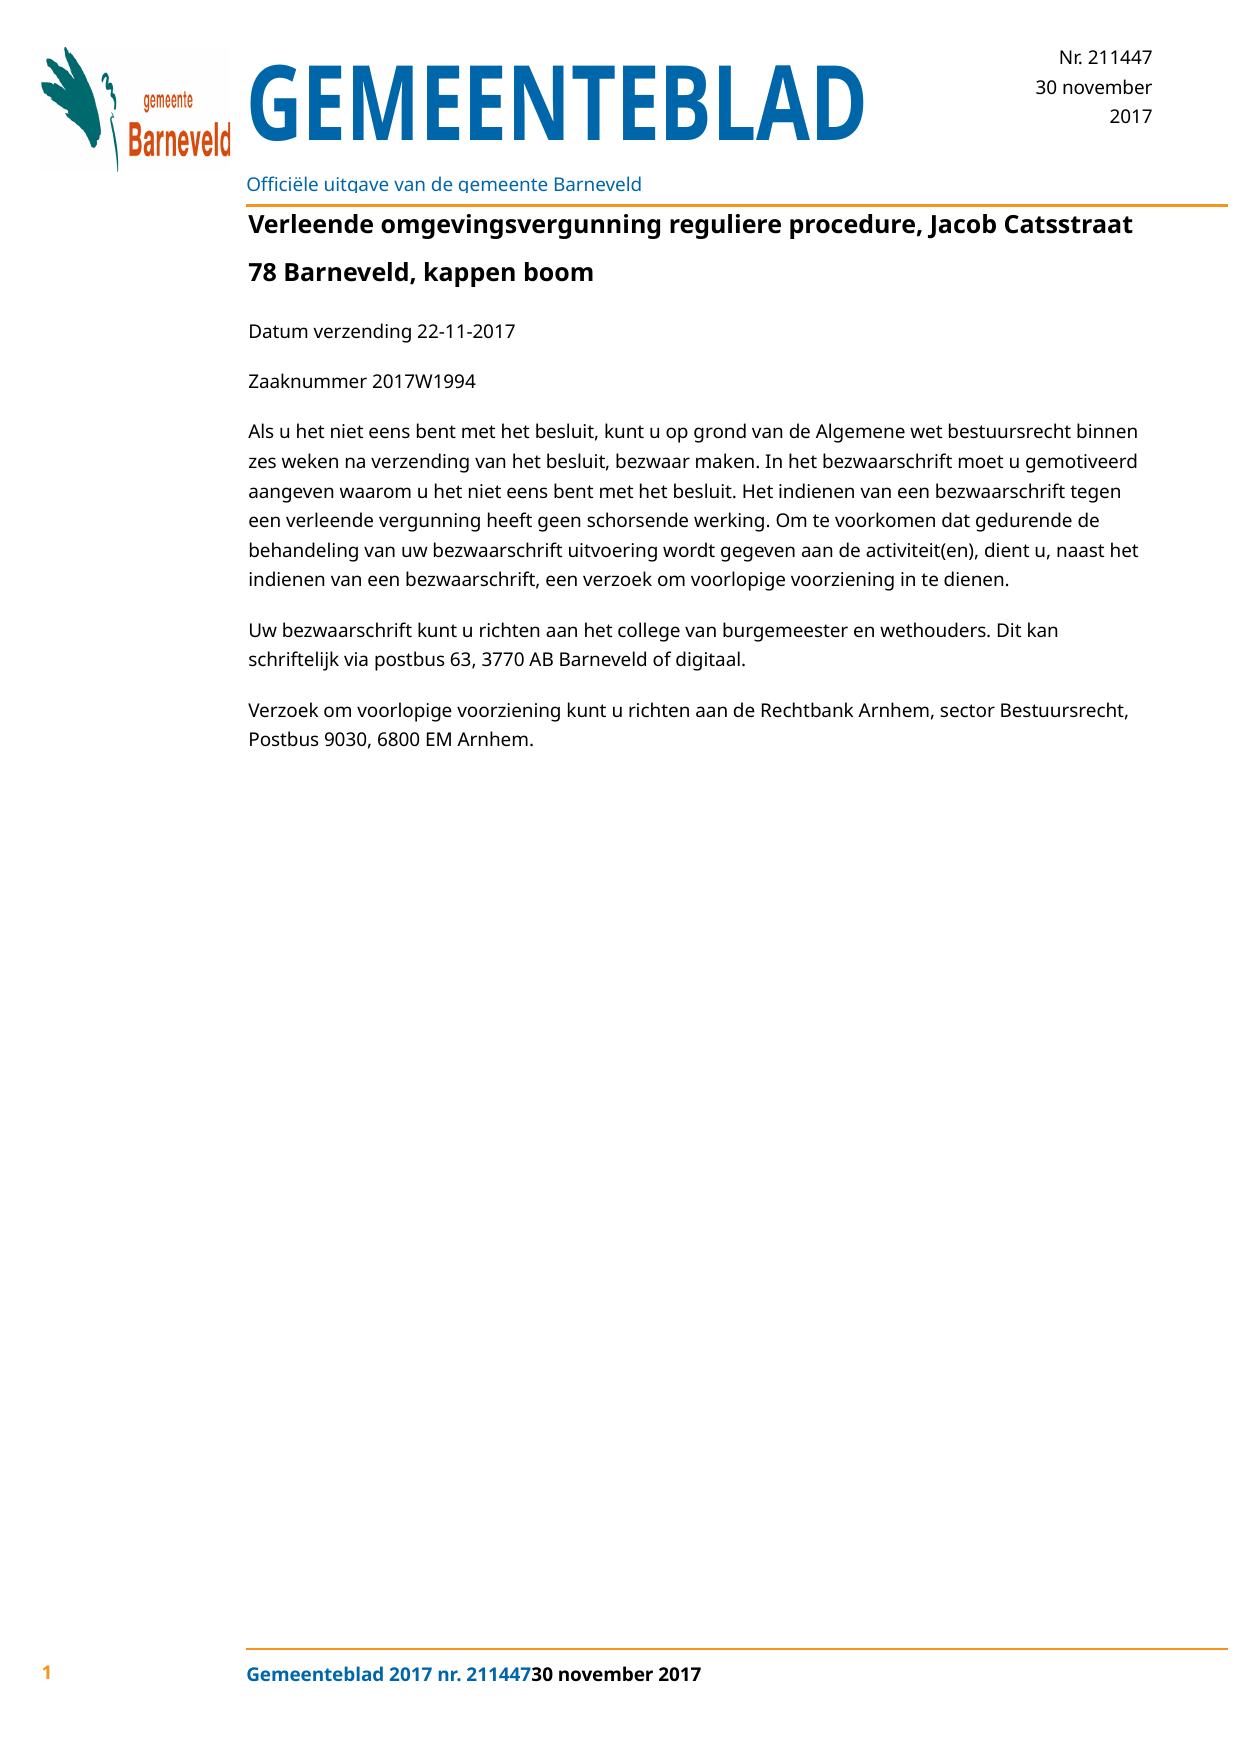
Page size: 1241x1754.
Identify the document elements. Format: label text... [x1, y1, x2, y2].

text Als u het niet eens bent met het besluit, kunt u op grond van de Algemene wet bestuursrecht binnen zes weken na verzending van het besluit, bezwaar maken. In het bezwaarschrift moet u gemotiveerd aangeven waarom u het niet eens bent met het besluit. Het indienen van een bezwaarschrift tegen een verleende vergunning heeft geen schorsende werking. Om te voorkomen dat gedurende de behandeling van uw bezwaarschrift uitvoering wordt gegeven aan de activiteit(en), dient u, naast het indienen van een bezwaarschrift, een verzoek om voorlopige voorziening in te dienen. [248, 419, 1152, 592]
text Verzoek om voorlopige voorziening kunt u richten aan de Rechtbank Arnhem, sector Bestuursrecht, Postbus 9030, 6800 EM Arnhem. [248, 697, 1152, 752]
text Verleende omgevingsvergunning reguliere procedure, Jacob Catsstraat 78 Barneveld, kappen boom [248, 207, 1152, 288]
text Uw bezwaarschrift kunt u richten aan het college van burgemeester en wethouders. Dit kan schriftelijk via postbus 63, 3770 AB Barneveld of digitaal. [248, 617, 1152, 672]
text Datum verzending 22-11-2017 [248, 318, 1152, 344]
picture [41, 47, 231, 172]
text Zaaknummer 2017W1994 [248, 368, 1152, 394]
